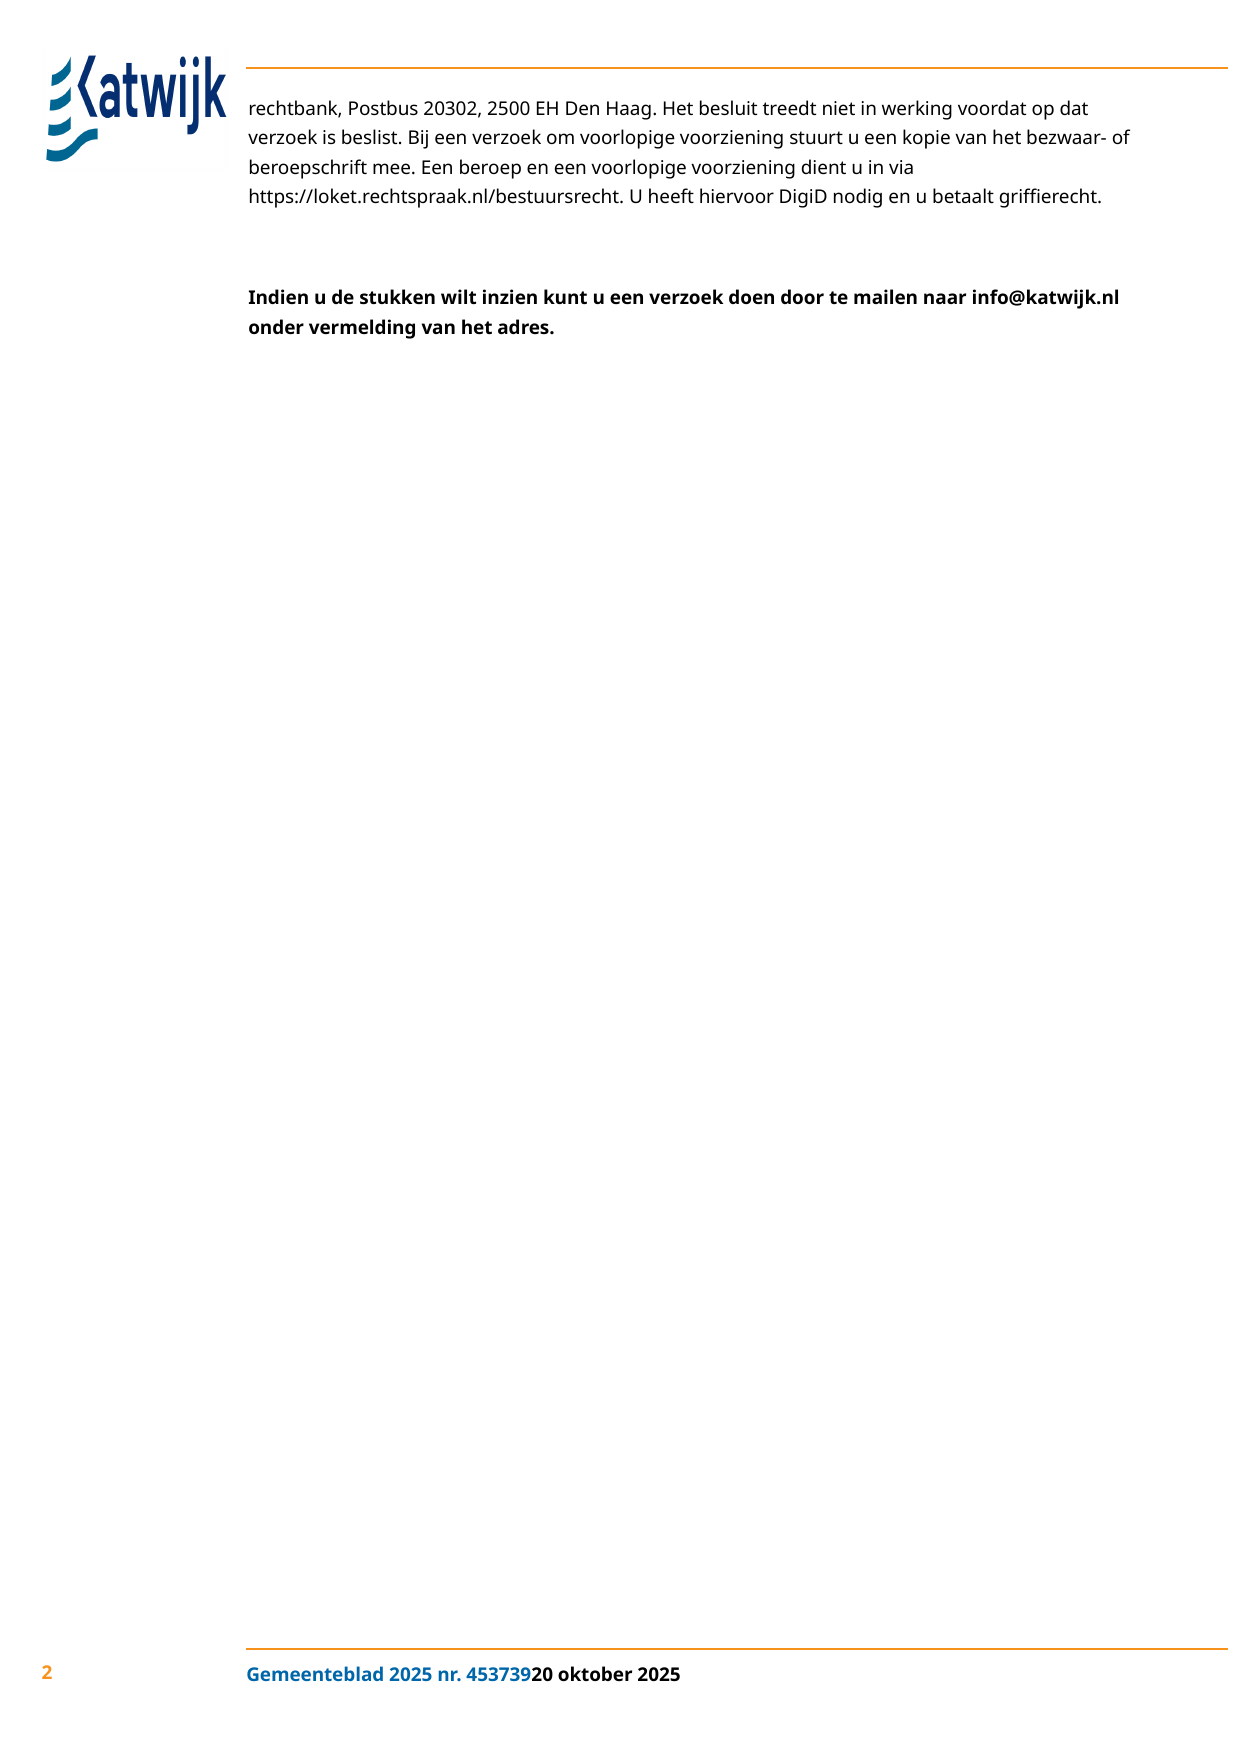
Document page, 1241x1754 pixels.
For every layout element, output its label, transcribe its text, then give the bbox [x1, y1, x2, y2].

text rechtbank, Postbus 20302, 2500 EH Den Haag. Het besluit treedt niet in werking voordat op dat verzoek is beslist. Bij een verzoek om voorlopige voorziening stuurt u een kopie van het bezwaar- of beroepschrift mee. Een beroep en een voorlopige voorziening dient u in via https://loket.rechtspraak.nl/bestuursrecht. U heeft hiervoor DigiD nodig en u betaalt griffierecht. [248, 95, 1152, 209]
text Indien u de stukken wilt inzien kunt u een verzoek doen door te mailen naar info@katwijk.nl onder vermelding van het adres. [248, 284, 1152, 340]
picture [41, 47, 231, 172]
